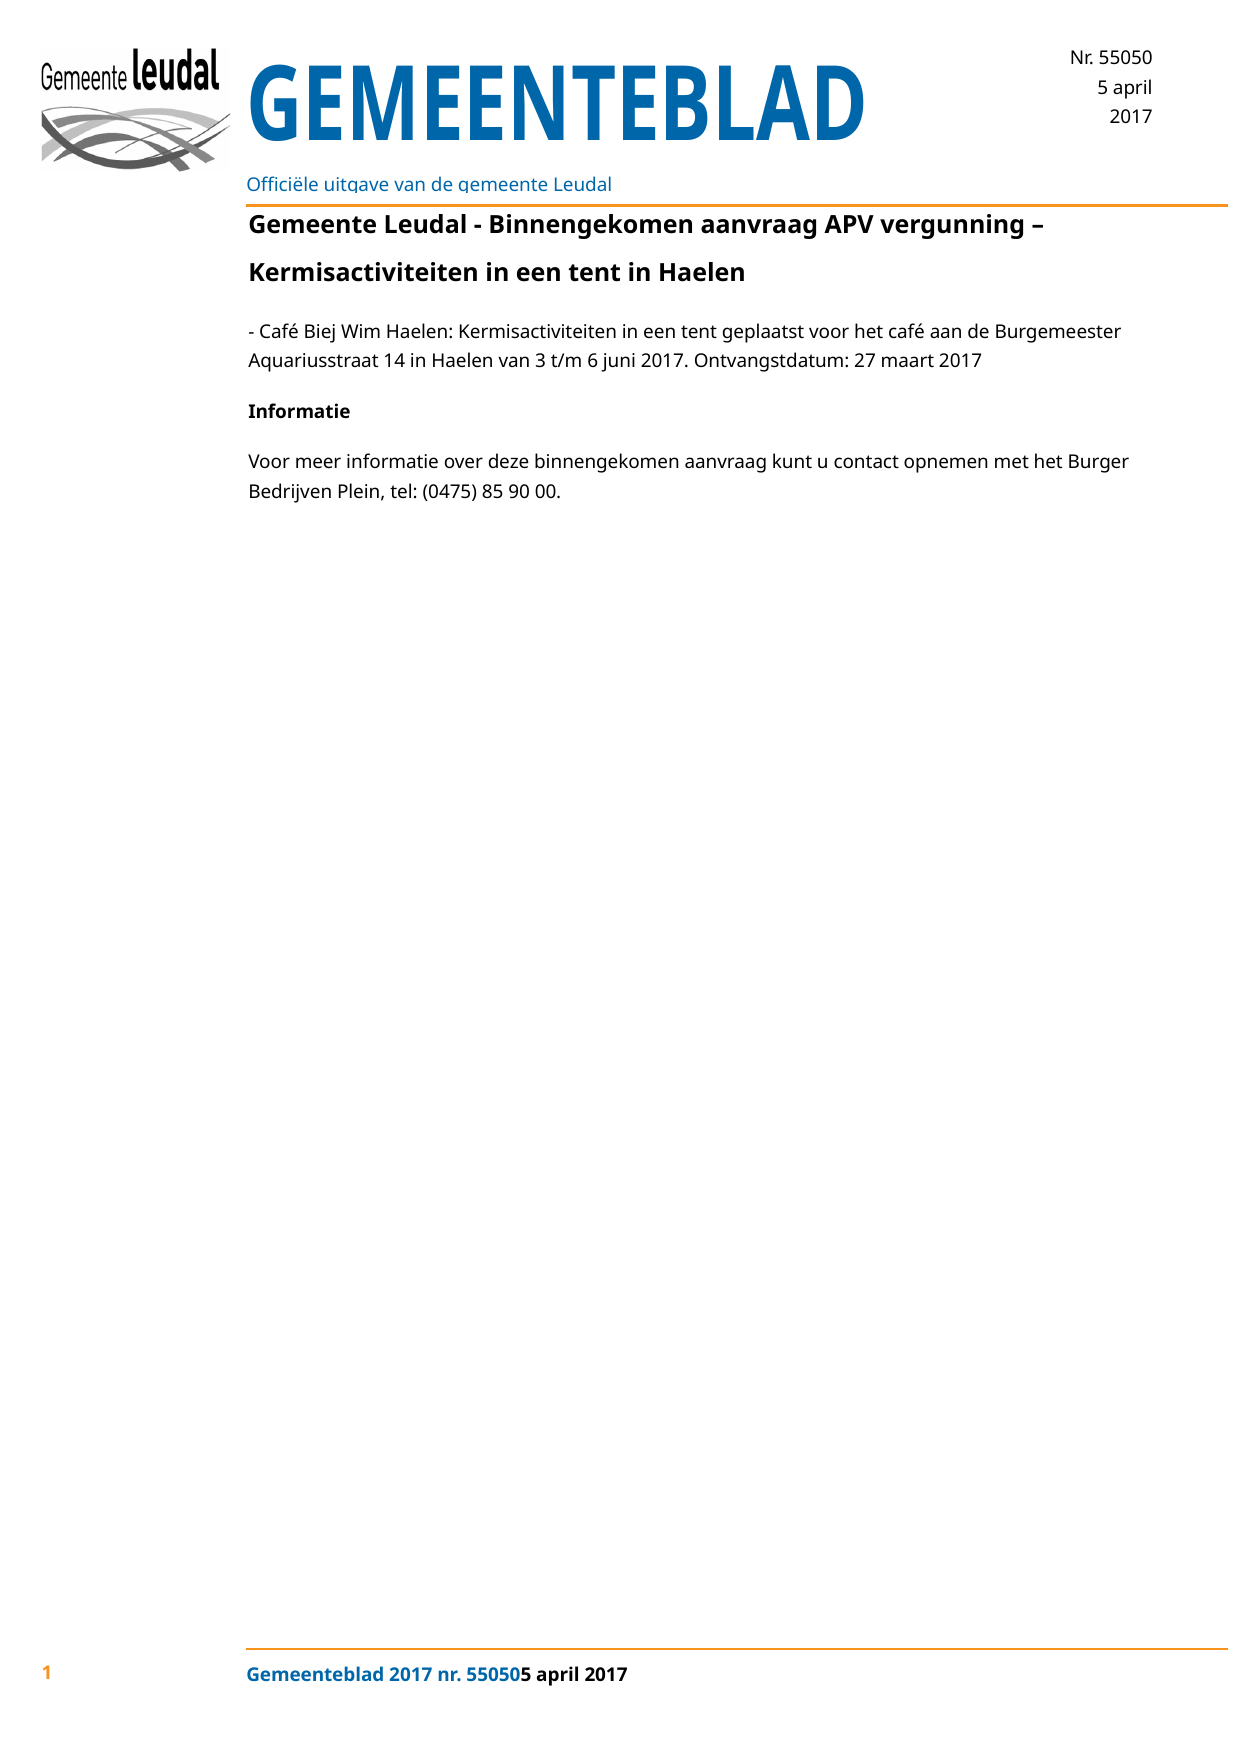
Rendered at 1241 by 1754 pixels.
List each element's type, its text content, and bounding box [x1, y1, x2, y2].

text Voor meer informatie over deze binnengekomen aanvraag kunt u contact opnemen met het Burger Bedrijven Plein, tel: (0475) 85 90 00. [248, 448, 1152, 504]
text Informatie [248, 398, 1152, 424]
text Gemeente Leudal - Binnengekomen aanvraag APV vergunning – Kermisactiviteiten in een tent in Haelen [248, 207, 1152, 288]
text - Café Biej Wim Haelen: Kermisactiviteiten in een tent geplaatst voor het café aan de Burgemeester Aquariusstraat 14 in Haelen van 3 t/m 6 juni 2017. Ontvangstdatum: 27 maart 2017 [248, 318, 1152, 373]
picture [41, 47, 231, 172]
